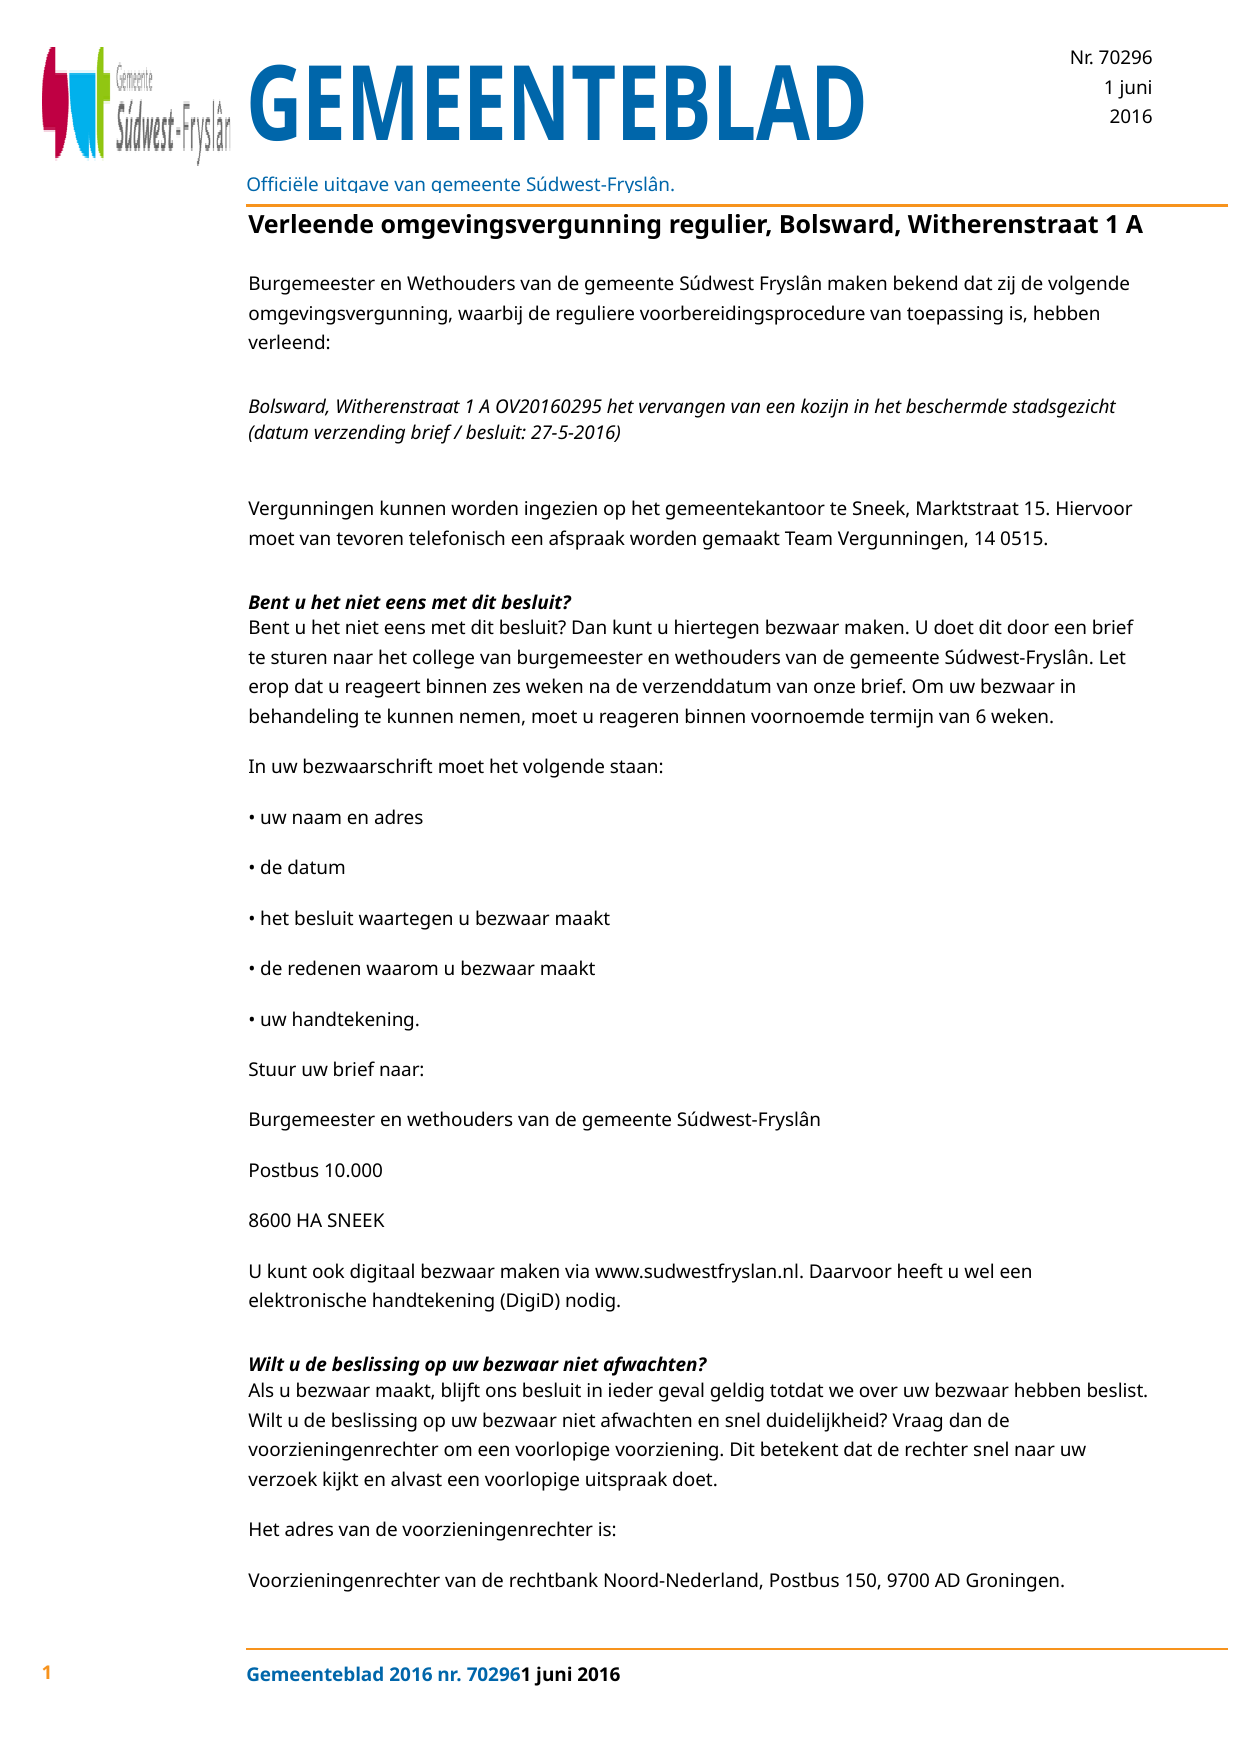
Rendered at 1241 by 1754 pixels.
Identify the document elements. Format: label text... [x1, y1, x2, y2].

text 8600 HA SNEEK [248, 1207, 1152, 1233]
text • het besluit waartegen u bezwaar maakt [248, 905, 1152, 931]
text • uw naam en adres [248, 804, 1152, 830]
text • uw handtekening. [248, 1006, 1152, 1032]
text Verleende omgevingsvergunning regulier, Bolsward, Witherenstraat 1 A [248, 207, 1152, 241]
text Voorzieningenrechter van de rechtbank Noord-Nederland, Postbus 150, 9700 AD Groningen. [248, 1567, 1152, 1592]
text Vergunningen kunnen worden ingezien op het gemeentekantoor te Sneek, Marktstraat 15. Hiervoor moet van tevoren telefonisch een afspraak worden gemaakt Team Vergunningen, 14 0515. [248, 495, 1152, 551]
picture [41, 47, 231, 172]
text Bolsward, Witherenstraat 1 A OV20160295 het vervangen van een kozijn in het beschermde stadsgezicht (datum verzending brief / besluit: 27-5-2016) [248, 393, 1152, 445]
text Burgemeester en wethouders van de gemeente Súdwest-Fryslân [248, 1107, 1152, 1132]
text • de redenen waarom u bezwaar maakt [248, 955, 1152, 981]
text Stuur uw brief naar: [248, 1056, 1152, 1082]
text Burgemeester en Wethouders van de gemeente Súdwest Fryslân maken bekend dat zij de volgende omgevingsvergunning, waarbij de reguliere voorbereidingsprocedure van toepassing is, hebben verleend: [248, 270, 1152, 355]
text Bent u het niet eens met dit besluit? [248, 589, 1152, 614]
text Het adres van de voorzieningenrechter is: [248, 1516, 1152, 1542]
text Wilt u de beslissing op uw bezwaar niet afwachten? [248, 1351, 1152, 1377]
text Als u bezwaar maakt, blijft ons besluit in ieder geval geldig totdat we over uw bezwaar hebben beslist. Wilt u de beslissing op uw bezwaar niet afwachten en snel duidelijkheid? Vraag dan de voorzieningenrechter om een voorlopige voorziening. Dit betekent dat de rechter snel naar uw verzoek kijkt en alvast een voorlopige uitspraak doet. [248, 1377, 1152, 1492]
text In uw bezwaarschrift moet het volgende staan: [248, 754, 1152, 779]
text Bent u het niet eens met dit besluit? Dan kunt u hiertegen bezwaar maken. U doet dit door een brief te sturen naar het college van burgemeester en wethouders van de gemeente Súdwest-Fryslân. Let erop dat u reageert binnen zes weken na de verzenddatum van onze brief. Om uw bezwaar in behandeling te kunnen nemen, moet u reageren binnen voornoemde termijn van 6 weken. [248, 614, 1152, 729]
text U kunt ook digitaal bezwaar maken via www.sudwestfryslan.nl. Daarvoor heeft u wel een elektronische handtekening (DigiD) nodig. [248, 1258, 1152, 1313]
text • de datum [248, 854, 1152, 880]
text Postbus 10.000 [248, 1157, 1152, 1183]
